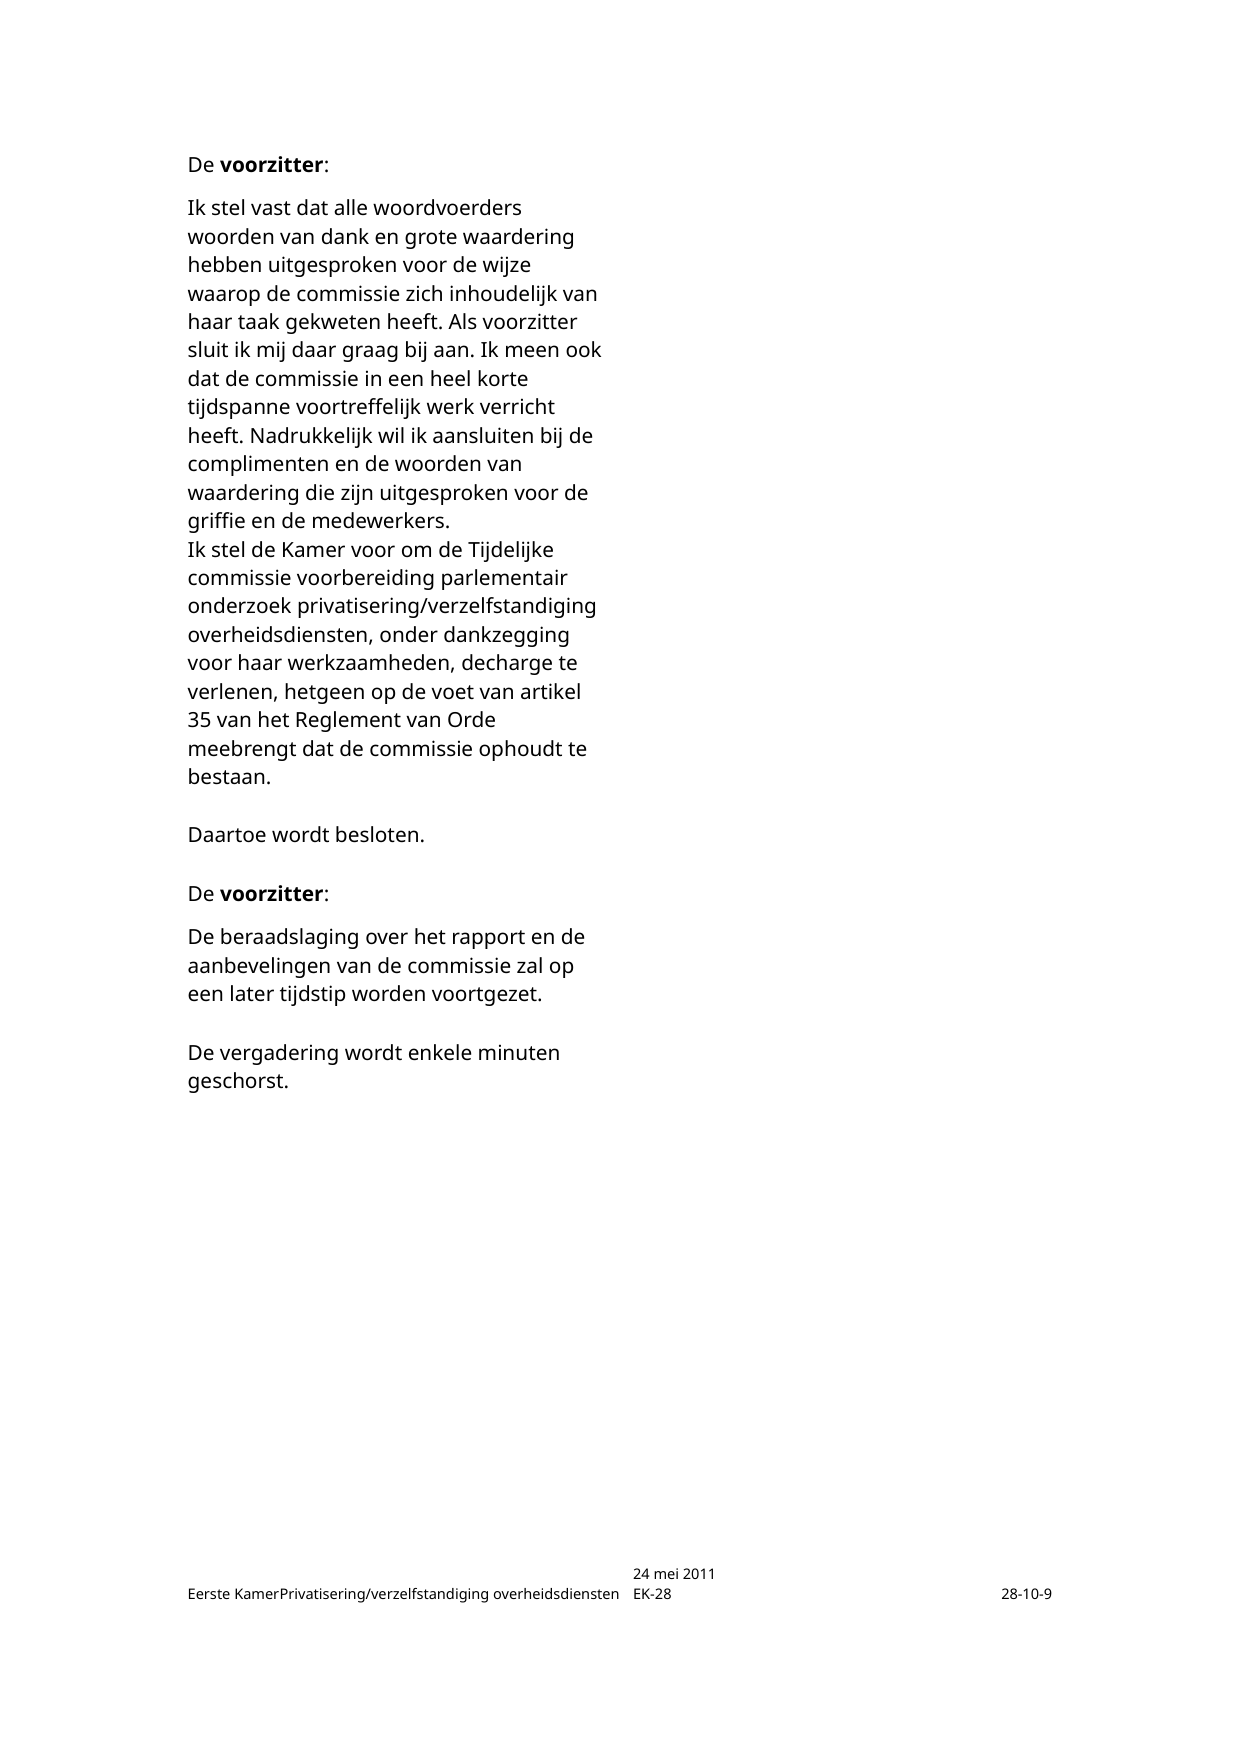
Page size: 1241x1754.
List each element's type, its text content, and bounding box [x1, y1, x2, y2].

text De voorzitter: [187, 879, 605, 907]
text Ik stel de Kamer voor om de Tijdelijke commissie voorbereiding parlementair onderzoek privatisering/verzelfstandiging overheidsdiensten, onder dankzegging voor haar werkzaamheden, decharge te verlenen, hetgeen op de voet van artikel 35 van het Reglement van Orde meebrengt dat de commissie ophoudt te bestaan. [187, 535, 605, 791]
text De voorzitter: [187, 150, 605, 178]
text De beraadslaging over het rapport en de aanbevelingen van de commissie zal op een later tijdstip worden voortgezet. [187, 922, 605, 1008]
text Ik stel vast dat alle woordvoerders woorden van dank en grote waardering hebben uitgesproken voor de wijze waarop de commissie zich inhoudelijk van haar taak gekweten heeft. Als voorzitter sluit ik mij daar graag bij aan. Ik meen ook dat de commissie in een heel korte tijdspanne voortreffelijk werk verricht heeft. Nadrukkelijk wil ik aansluiten bij de complimenten en de woorden van waardering die zijn uitgesproken voor de griffie en de medewerkers. [187, 193, 605, 535]
text Daartoe wordt besloten. [187, 821, 605, 849]
text De vergadering wordt enkele minuten geschorst. [187, 1038, 605, 1095]
